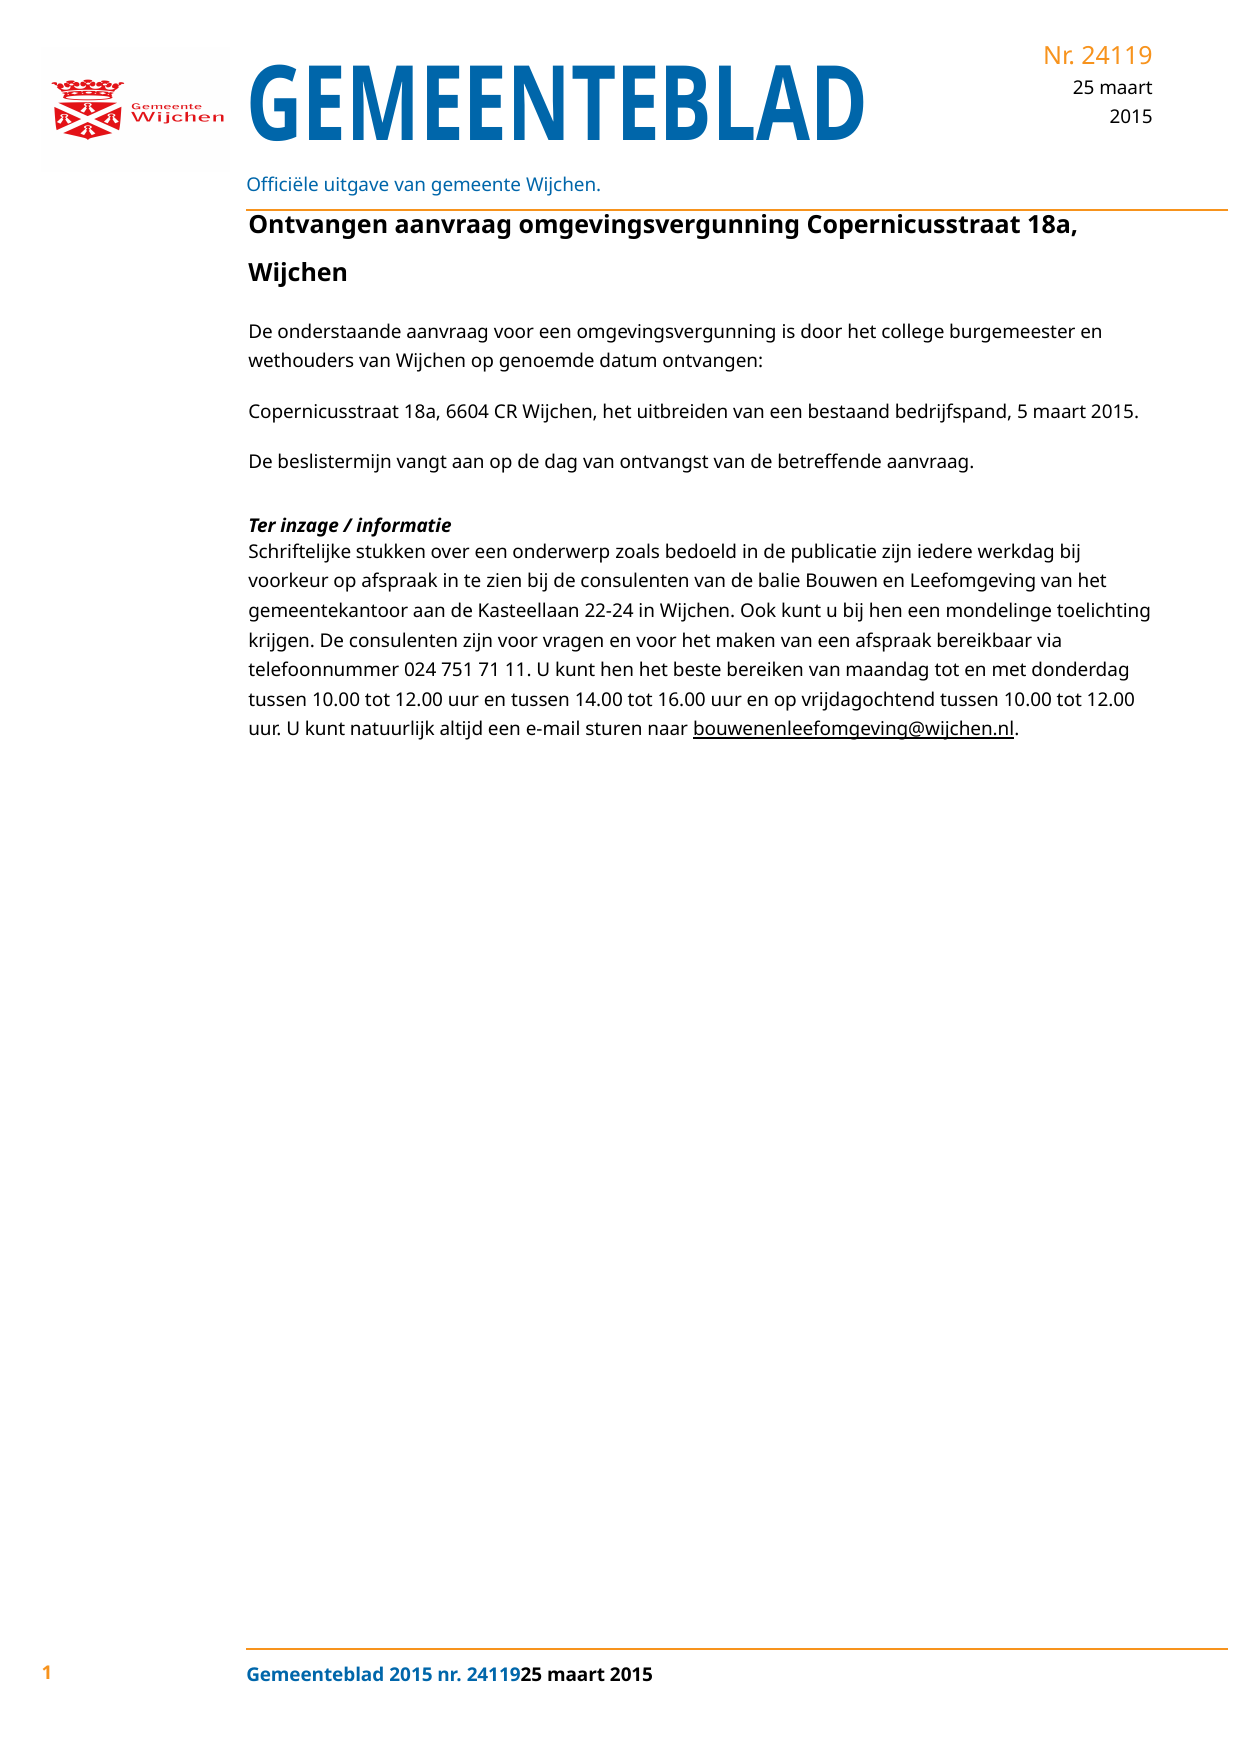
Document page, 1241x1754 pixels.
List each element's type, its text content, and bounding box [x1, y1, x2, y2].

text Ter inzage / informatie [248, 512, 1152, 538]
text De beslistermijn vangt aan op de dag van ontvangst van de betreffende aanvraag. [248, 448, 1152, 474]
text De onderstaande aanvraag voor een omgevingsvergunning is door het college burgemeester en wethouders van Wijchen op genoemde datum ontvangen: [248, 318, 1152, 373]
picture [41, 47, 231, 172]
text Copernicusstraat 18a, 6604 CR Wijchen, het uitbreiden van een bestaand bedrijfspand, 5 maart 2015. [248, 398, 1152, 424]
text Schriftelijke stukken over een onderwerp zoals bedoeld in de publicatie zijn iedere werkdag bij voorkeur op afspraak in te zien bij de consulenten van de balie Bouwen en Leefomgeving van het gemeentekantoor aan de Kasteellaan 22-24 in Wijchen. Ook kunt u bij hen een mondelinge toelichting krijgen. De consulenten zijn voor vragen en voor het maken van een afspraak bereikbaar via telefoonnummer 024 751 71 11. U kunt hen het beste bereiken van maandag tot en met donderdag tussen 10.00 tot 12.00 uur en tussen 14.00 tot 16.00 uur en op vrijdagochtend tussen 10.00 tot 12.00 uur. U kunt natuurlijk altijd een e-mail sturen naar bouwenenleefomgeving@wijchen.nl. [248, 538, 1152, 741]
text Ontvangen aanvraag omgevingsvergunning Copernicusstraat 18a, Wijchen [248, 211, 1152, 288]
